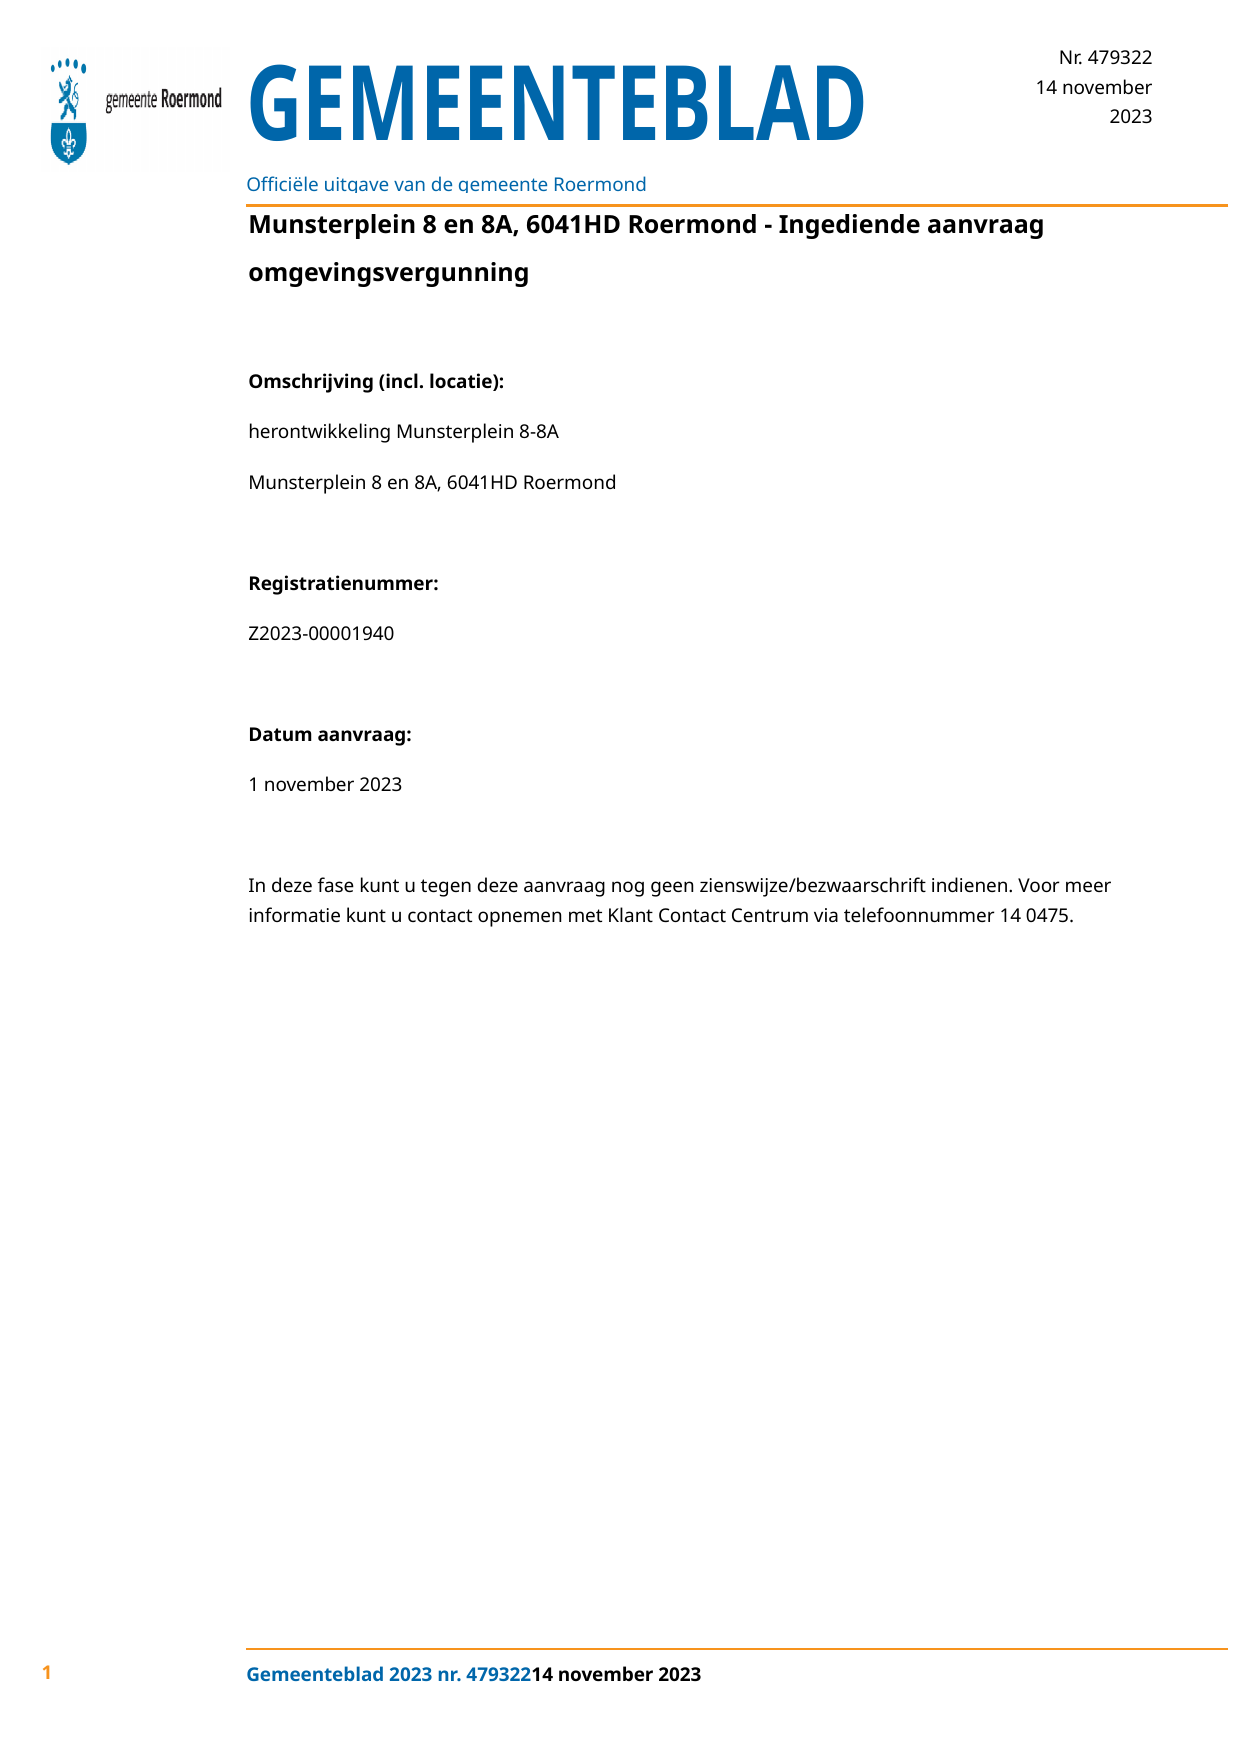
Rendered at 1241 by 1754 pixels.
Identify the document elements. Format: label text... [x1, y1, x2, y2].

text herontwikkeling Munsterplein 8-8A [248, 419, 1152, 444]
text In deze fase kunt u tegen deze aanvraag nog geen zienswijze/bezwaarschrift indienen. Voor meer informatie kunt u contact opnemen met Klant Contact Centrum via telefoonnummer 14 0475. [248, 872, 1152, 928]
text Datum aanvraag: [248, 721, 1152, 747]
picture [41, 47, 231, 172]
text Omschrijving (incl. locatie): [248, 368, 1152, 394]
text Munsterplein 8 en 8A, 6041HD Roermond [248, 469, 1152, 495]
text Z2023-00001940 [248, 620, 1152, 646]
text Registratienummer: [248, 570, 1152, 596]
text 1 november 2023 [248, 772, 1152, 797]
text Munsterplein 8 en 8A, 6041HD Roermond - Ingediende aanvraag omgevingsvergunning [248, 207, 1152, 288]
